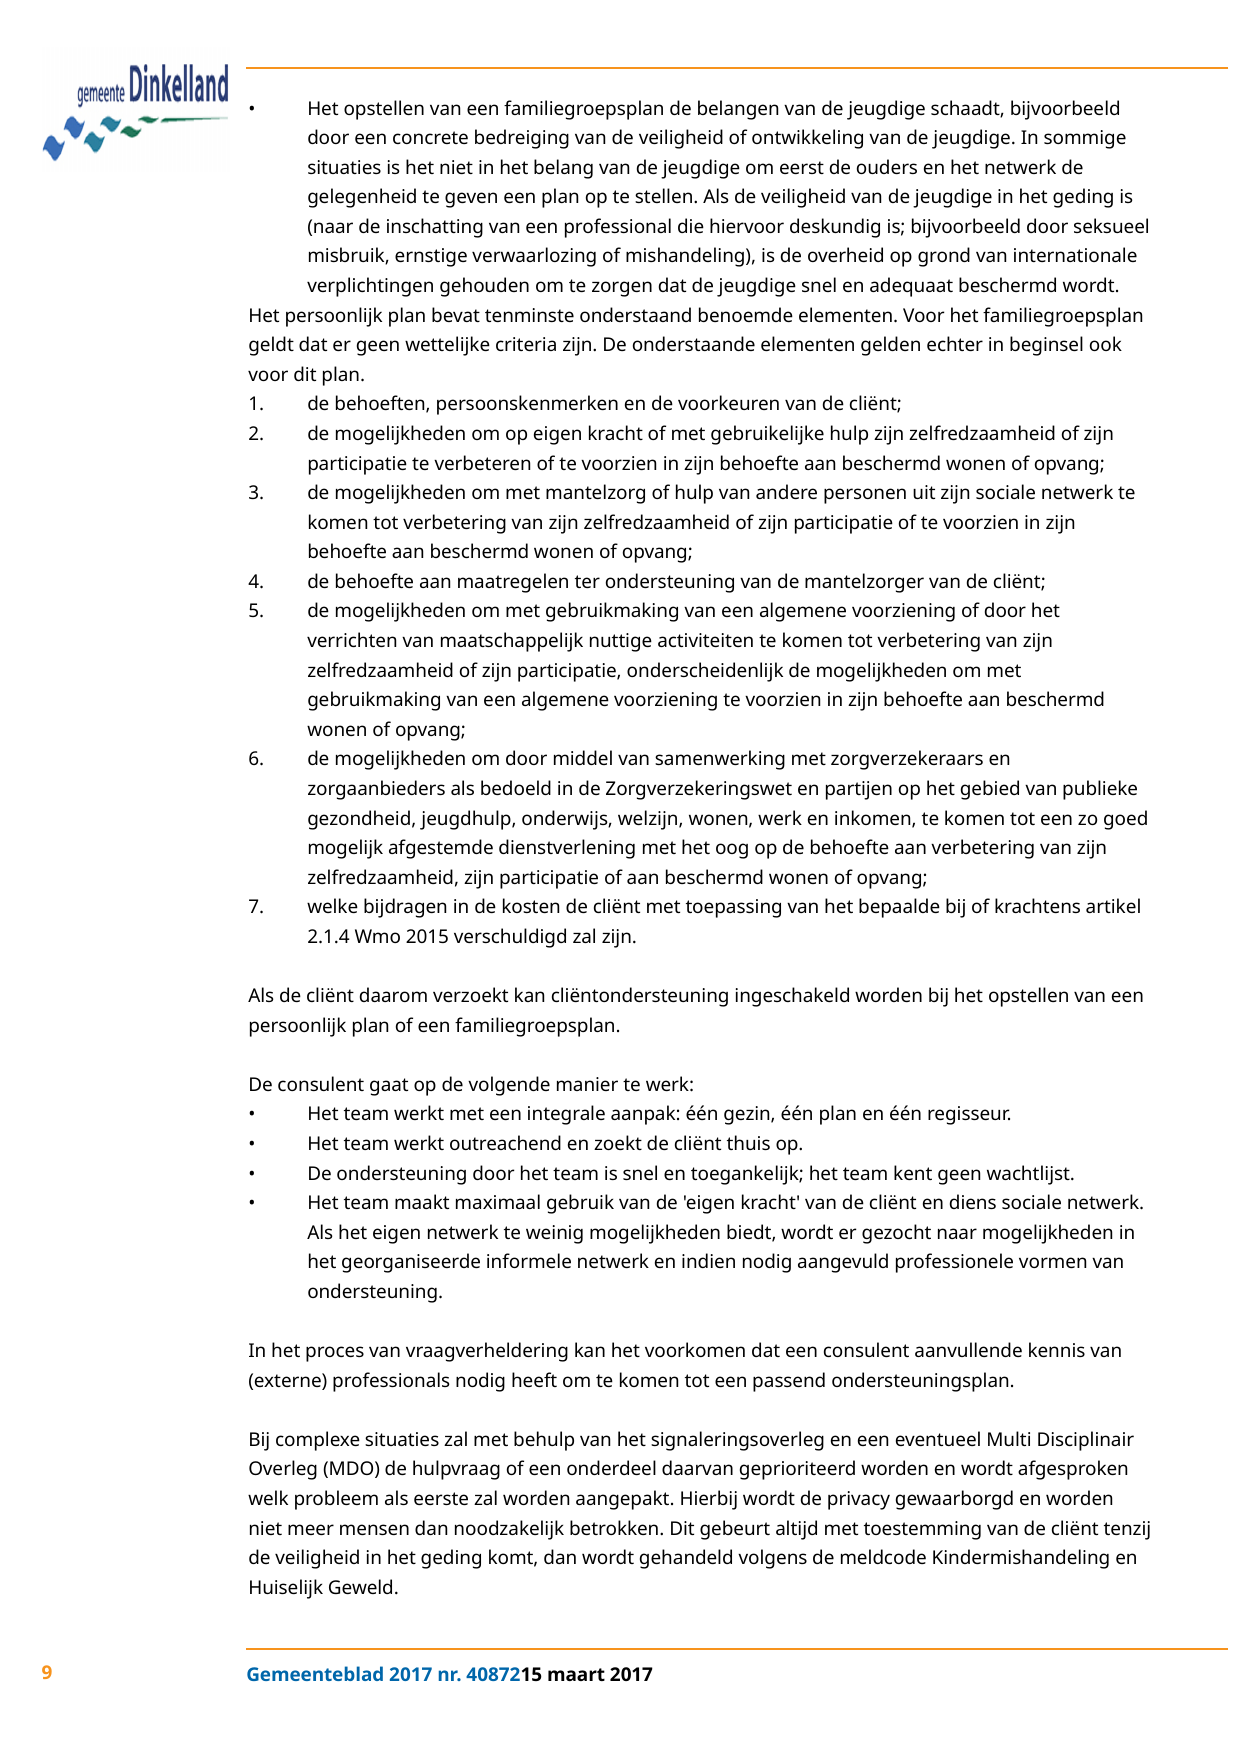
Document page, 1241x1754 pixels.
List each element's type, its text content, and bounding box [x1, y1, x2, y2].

list De ondersteuning door het team is snel en toegankelijk; het team kent geen wachtlijst. [248, 1160, 1152, 1186]
list de mogelijkheden om door middel van samenwerking met zorgverzekeraars en zorgaanbieders als bedoeld in de Zorgverzekeringswet en partijen op het gebied van publieke gezondheid, jeugdhulp, onderwijs, welzijn, wonen, werk en inkomen, te komen tot een zo goed mogelijk afgestemde dienstverlening met het oog op de behoefte aan verbetering van zijn zelfredzaamheid, zijn participatie of aan beschermd wonen of opvang; [248, 746, 1152, 890]
list de mogelijkheden om met mantelzorg of hulp van andere personen uit zijn sociale netwerk te komen tot verbetering van zijn zelfredzaamheid of zijn participatie of te voorzien in zijn behoefte aan beschermd wonen of opvang; [248, 479, 1152, 564]
list Het team maakt maximaal gebruik van de 'eigen kracht' van de cliënt en diens sociale netwerk. Als het eigen netwerk te weinig mogelijkheden biedt, wordt er gezocht naar mogelijkheden in het georganiseerde informele netwerk en indien nodig aangevuld professionele vormen van ondersteuning. [248, 1189, 1152, 1304]
list welke bijdragen in de kosten de cliënt met toepassing van het bepaalde bij of krachtens artikel 2.1.4 Wmo 2015 verschuldigd zal zijn. [248, 893, 1152, 949]
text Als de cliënt daarom verzoekt kan cliëntondersteuning ingeschakeld worden bij het opstellen van een persoonlijk plan of een familiegroepsplan. [248, 982, 1152, 1038]
list de behoeften, persoonskenmerken en de voorkeuren van de cliënt; [248, 391, 1152, 416]
list Het team werkt met een integrale aanpak: één gezin, één plan en één regisseur. [248, 1101, 1152, 1126]
list de behoefte aan maatregelen ter ondersteuning van de mantelzorger van de cliënt; [248, 568, 1152, 594]
list Het opstellen van een familiegroepsplan de belangen van de jeugdige schaadt, bijvoorbeeld door een concrete bedreiging van de veiligheid of ontwikkeling van de jeugdige. In sommige situaties is het niet in het belang van de jeugdige om eerst de ouders en het netwerk de gelegenheid te geven een plan op te stellen. Als de veiligheid van de jeugdige in het geding is (naar de inschatting van een professional die hiervoor deskundig is; bijvoorbeeld door seksueel misbruik, ernstige verwaarlozing of mishandeling), is de overheid op grond van internationale verplichtingen gehouden om te zorgen dat de jeugdige snel en adequaat beschermd wordt. [248, 95, 1152, 298]
list de mogelijkheden om met gebruikmaking van een algemene voorziening of door het verrichten van maatschappelijk nuttige activiteiten te komen tot verbetering van zijn zelfredzaamheid of zijn participatie, onderscheidenlijk de mogelijkheden om met gebruikmaking van een algemene voorziening te voorzien in zijn behoefte aan beschermd wonen of opvang; [248, 598, 1152, 742]
picture [41, 47, 231, 172]
text Het persoonlijk plan bevat tenminste onderstaand benoemde elementen. Voor het familiegroepsplan geldt dat er geen wettelijke criteria zijn. De onderstaande elementen gelden echter in beginsel ook voor dit plan. [248, 302, 1152, 387]
list de mogelijkheden om op eigen kracht of met gebruikelijke hulp zijn zelfredzaamheid of zijn participatie te verbeteren of te voorzien in zijn behoefte aan beschermd wonen of opvang; [248, 420, 1152, 476]
text In het proces van vraagverheldering kan het voorkomen dat een consulent aanvullende kennis van (externe) professionals nodig heeft om te komen tot een passend ondersteuningsplan. [248, 1337, 1152, 1393]
list Het team werkt outreachend en zoekt de cliënt thuis op. [248, 1130, 1152, 1156]
text De consulent gaat op de volgende manier te werk: [248, 1071, 1152, 1097]
text Bij complexe situaties zal met behulp van het signaleringsoverleg en een eventueel Multi Disciplinair Overleg (MDO) de hulpvraag of een onderdeel daarvan geprioriteerd worden en wordt afgesproken welk probleem als eerste zal worden aangepakt. Hierbij wordt de privacy gewaarborgd en worden niet meer mensen dan noodzakelijk betrokken. Dit gebeurt altijd met toestemming van de cliënt tenzij de veiligheid in het geding komt, dan wordt gehandeld volgens de meldcode Kindermishandeling en Huiselijk Geweld. [248, 1426, 1152, 1600]
